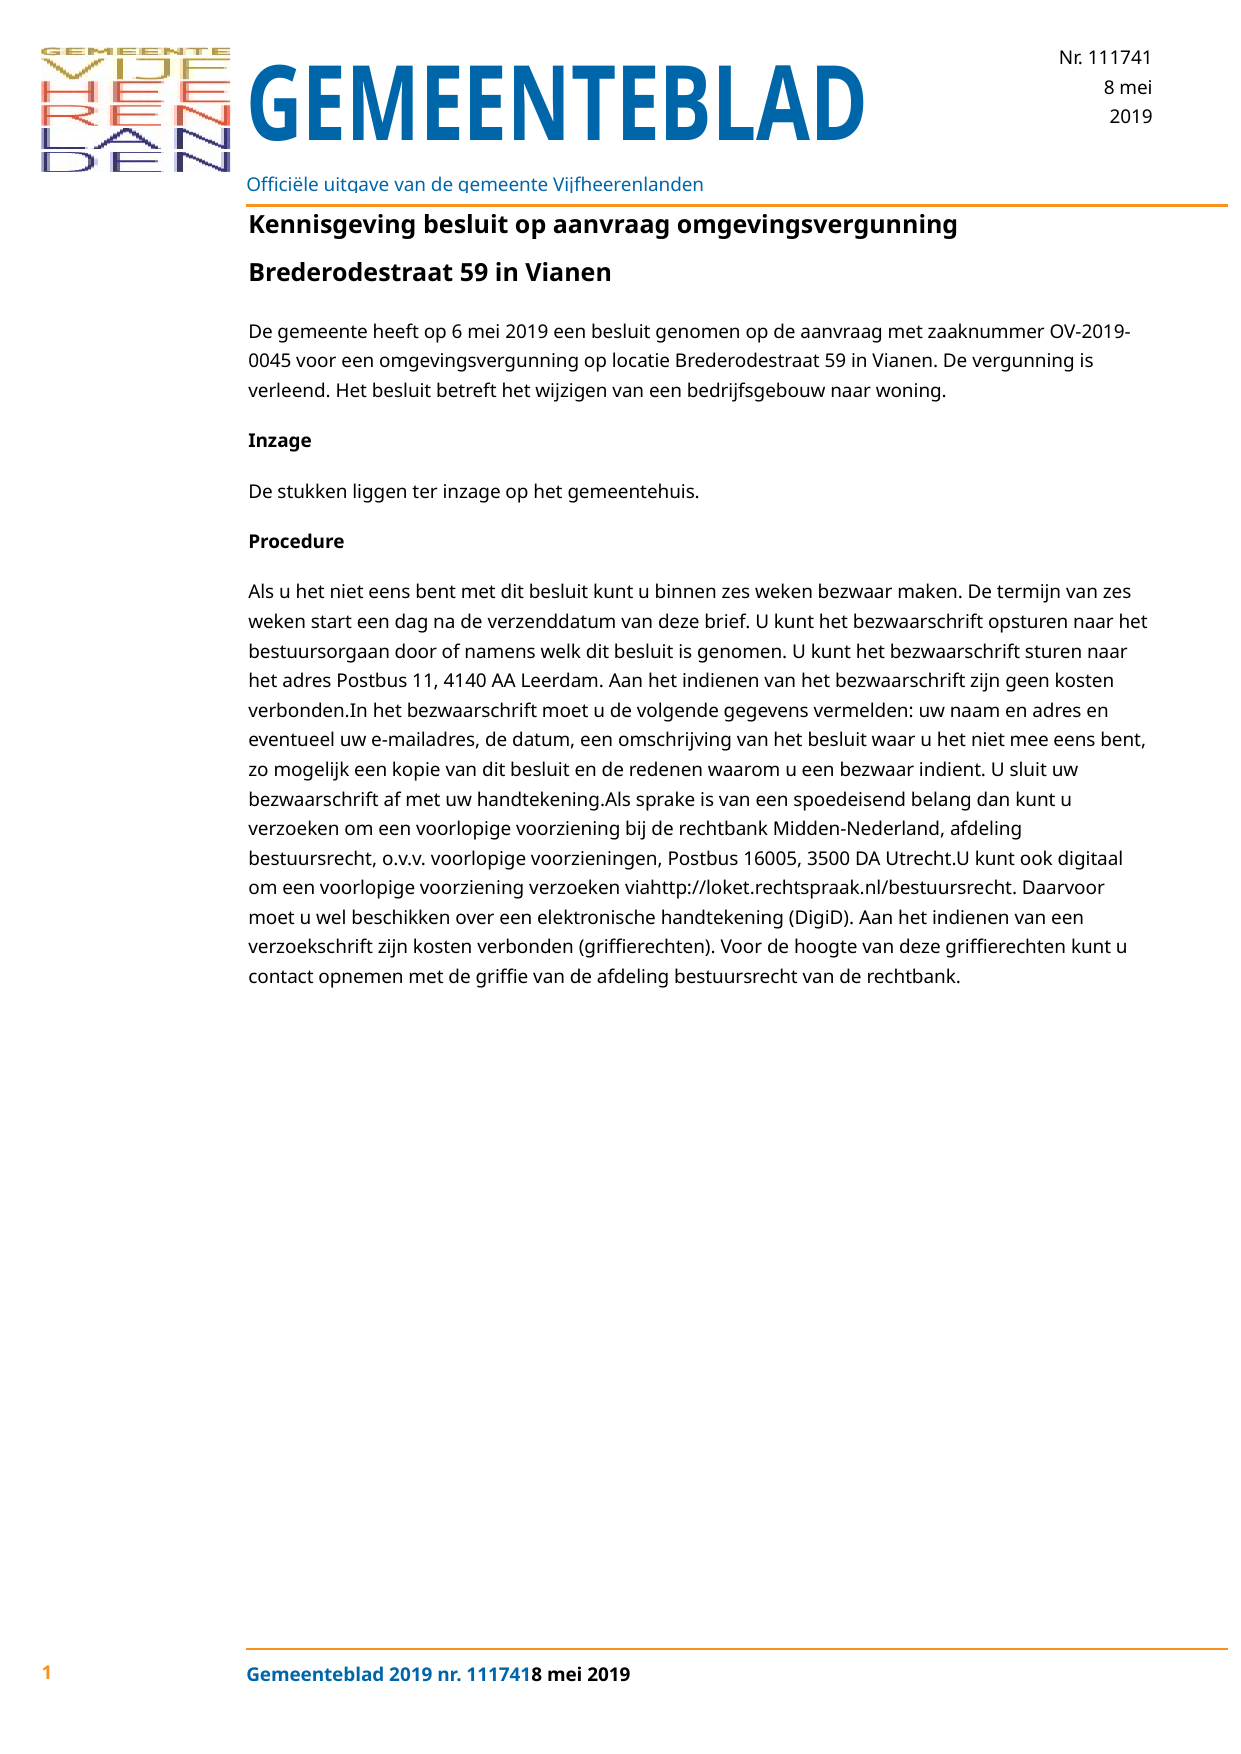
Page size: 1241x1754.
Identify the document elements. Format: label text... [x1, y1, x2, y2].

text Inzage [248, 427, 1152, 453]
text Als u het niet eens bent met dit besluit kunt u binnen zes weken bezwaar maken. De termijn van zes weken start een dag na de verzenddatum van deze brief. U kunt het bezwaarschrift opsturen naar het bestuursorgaan door of namens welk dit besluit is genomen. U kunt het bezwaarschrift sturen naar het adres Postbus 11, 4140 AA Leerdam. Aan het indienen van het bezwaarschrift zijn geen kosten verbonden.In het bezwaarschrift moet u de volgende gegevens vermelden: uw naam en adres en eventueel uw e-mailadres, de datum, een omschrijving van het besluit waar u het niet mee eens bent, zo mogelijk een kopie van dit besluit en de redenen waarom u een bezwaar indient. U sluit uw bezwaarschrift af met uw handtekening.Als sprake is van een spoedeisend belang dan kunt u verzoeken om een voorlopige voorziening bij de rechtbank Midden-Nederland, afdeling bestuursrecht, o.v.v. voorlopige voorzieningen, Postbus 16005, 3500 DA Utrecht.U kunt ook digitaal om een voorlopige voorziening verzoeken viahttp://loket.rechtspraak.nl/bestuursrecht. Daarvoor moet u wel beschikken over een elektronische handtekening (DigiD). Aan het indienen van een verzoekschrift zijn kosten verbonden (griffierechten). Voor de hoogte van deze griffierechten kunt u contact opnemen met de griffie van de afdeling bestuursrecht van de rechtbank. [248, 579, 1152, 989]
text De stukken liggen ter inzage op het gemeentehuis. [248, 478, 1152, 504]
text Kennisgeving besluit op aanvraag omgevingsvergunning Brederodestraat 59 in Vianen [248, 207, 1152, 288]
text Procedure [248, 528, 1152, 554]
text De gemeente heeft op 6 mei 2019 een besluit genomen op de aanvraag met zaaknummer OV-2019-0045 voor een omgevingsvergunning op locatie Brederodestraat 59 in Vianen. De vergunning is verleend. Het besluit betreft het wijzigen van een bedrijfsgebouw naar woning. [248, 318, 1152, 403]
picture [41, 47, 231, 172]
